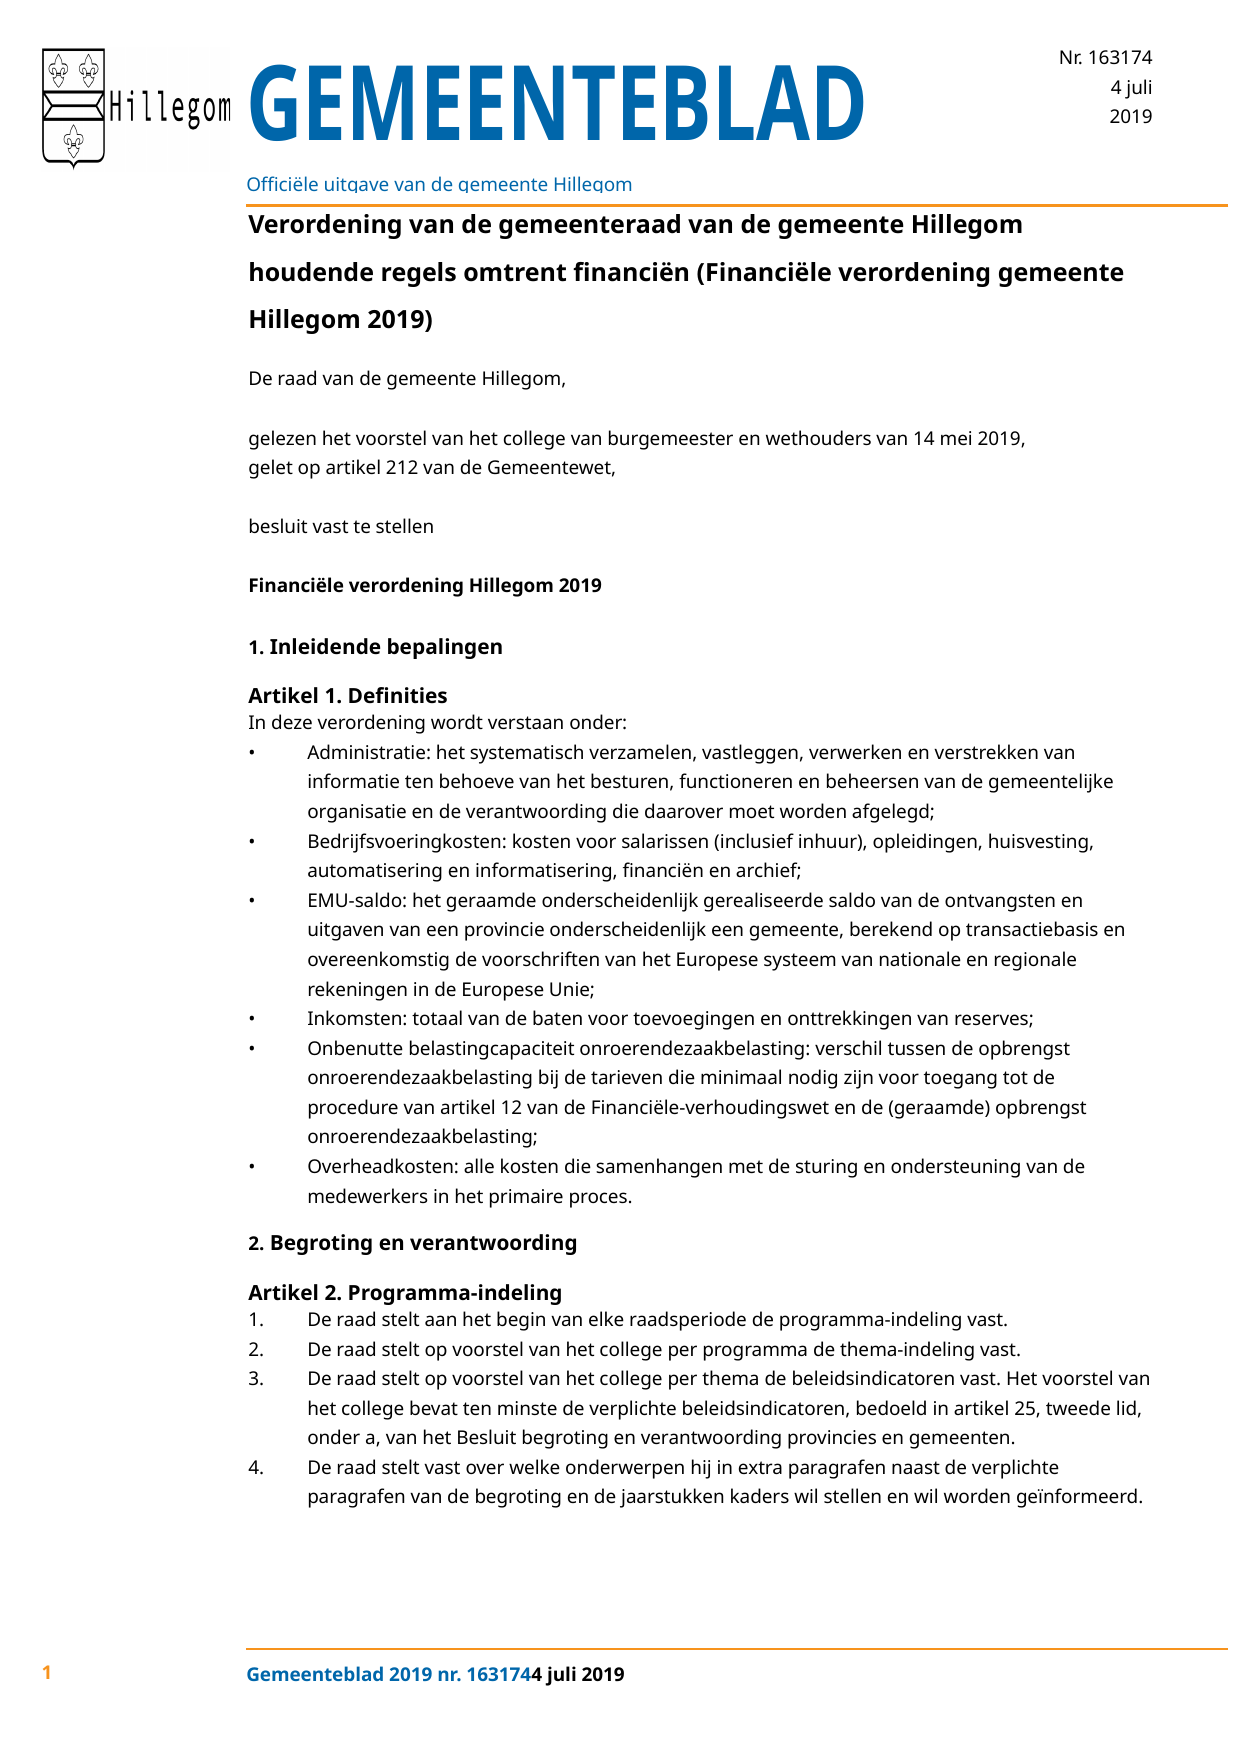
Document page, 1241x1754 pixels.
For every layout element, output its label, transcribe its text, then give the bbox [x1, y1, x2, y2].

picture [41, 47, 231, 172]
text besluit vast te stellen [248, 513, 1152, 539]
text Financiële verordening Hillegom 2019 [248, 573, 1152, 598]
list EMU-saldo: het geraamde onderscheidenlijk gerealiseerde saldo van de ontvangsten en uitgaven van een provincie onderscheidenlijk een gemeente, berekend op transactiebasis en overeenkomstig de voorschriften van het Europese systeem van nationale en regionale rekeningen in de Europese Unie; [248, 887, 1152, 1001]
text 1. Inleidende bepalingen [248, 632, 1152, 660]
text gelet op artikel 212 van de Gemeentewet, [248, 454, 1152, 480]
list Onbenutte belastingcapaciteit onroerendezaakbelasting: verschil tussen de opbrengst onroerendezaakbelasting bij de tarieven die minimaal nodig zijn voor toegang tot de procedure van artikel 12 van de Financiële-verhoudingswet en de (geraamde) opbrengst onroerendezaakbelasting; [248, 1035, 1152, 1149]
list De raad stelt op voorstel van het college per programma de thema-indeling vast. [248, 1336, 1152, 1361]
text Artikel 2. Programma-indeling [248, 1278, 1152, 1306]
text 2. Begroting en verantwoording [248, 1228, 1152, 1257]
list De raad stelt aan het begin van elke raadsperiode de programma-indeling vast. [248, 1306, 1152, 1332]
list Administratie: het systematisch verzamelen, vastleggen, verwerken en verstrekken van informatie ten behoeve van het besturen, functioneren en beheersen van de gemeentelijke organisatie en de verantwoording die daarover moet worden afgelegd; [248, 739, 1152, 824]
list Bedrijfsvoeringkosten: kosten voor salarissen (inclusief inhuur), opleidingen, huisvesting, automatisering en informatisering, financiën en archief; [248, 828, 1152, 883]
text Artikel 1. Definities [248, 681, 1152, 709]
list Inkomsten: totaal van de baten voor toevoegingen en onttrekkingen van reserves; [248, 1005, 1152, 1031]
text In deze verordening wordt verstaan onder: [248, 709, 1152, 735]
list Overheadkosten: alle kosten die samenhangen met de sturing en ondersteuning van de medewerkers in het primaire proces. [248, 1153, 1152, 1208]
text De raad van de gemeente Hillegom, [248, 366, 1152, 391]
text Verordening van de gemeenteraad van de gemeente Hillegom houdende regels omtrent financiën (Financiële verordening gemeente Hillegom 2019) [248, 207, 1152, 336]
list De raad stelt op voorstel van het college per thema de beleidsindicatoren vast. Het voorstel van het college bevat ten minste de verplichte beleidsindicatoren, bedoeld in artikel 25, tweede lid, onder a, van het Besluit begroting en verantwoording provincies en gemeenten. [248, 1365, 1152, 1450]
list De raad stelt vast over welke onderwerpen hij in extra paragrafen naast de verplichte paragrafen van de begroting en de jaarstukken kaders wil stellen en wil worden geïnformeerd. [248, 1454, 1152, 1509]
text gelezen het voorstel van het college van burgemeester en wethouders van 14 mei 2019, [248, 425, 1152, 450]
